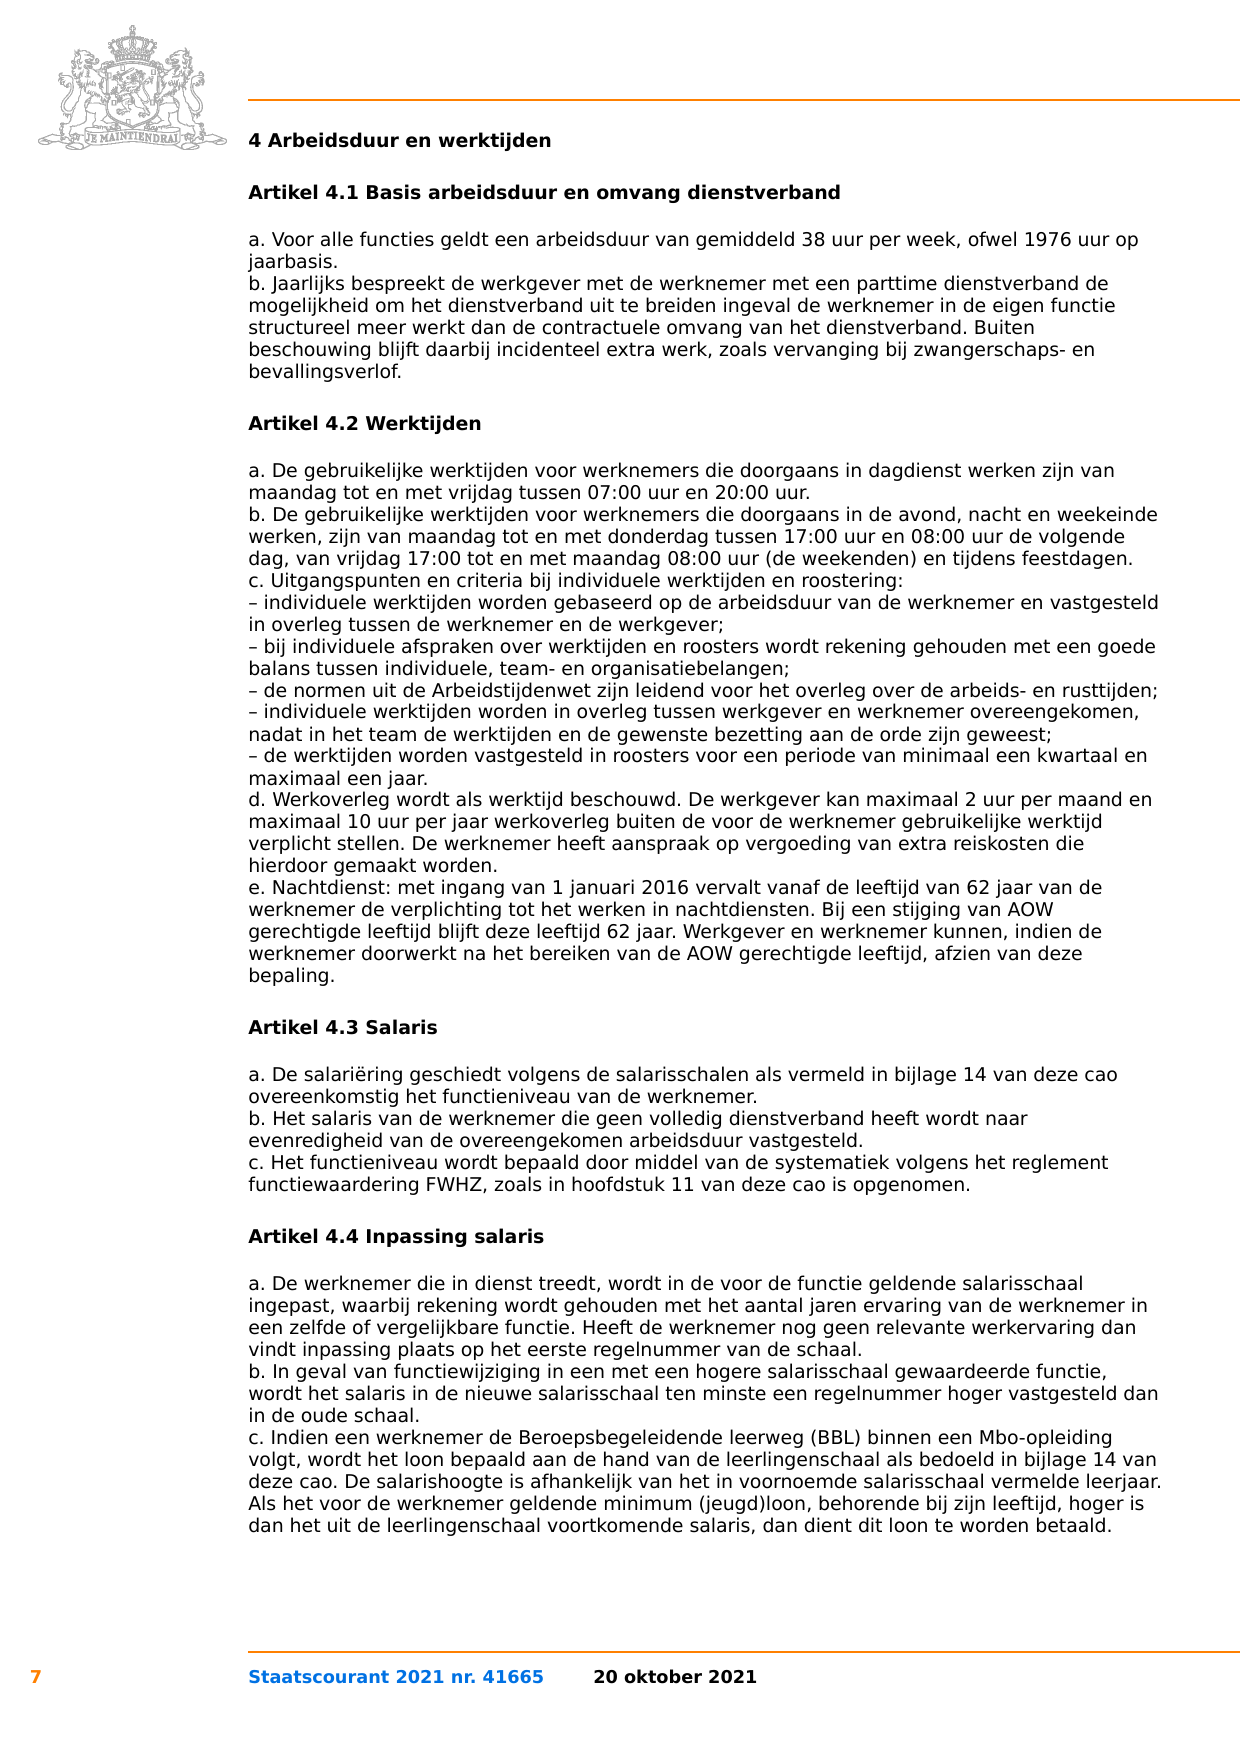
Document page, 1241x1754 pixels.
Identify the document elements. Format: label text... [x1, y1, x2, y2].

subtitle Artikel 4.2 Werktijden [248, 413, 1163, 435]
text – individuele werktijden worden gebaseerd op de arbeidsduur van de werknemer en vastgesteld in overleg tussen de werknemer en de werkgever; [248, 592, 1163, 636]
text b. De gebruikelijke werktijden voor werknemers die doorgaans in de avond, nacht en weekeinde werken, zijn van maandag tot en met donderdag tussen 17:00 uur en 08:00 uur de volgende dag, van vrijdag 17:00 tot en met maandag 08:00 uur (de weekenden) en tijdens feestdagen. [248, 504, 1163, 569]
text b. Jaarlijks bespreekt de werkgever met de werknemer met een parttime dienstverband de mogelijkheid om het dienstverband uit te breiden ingeval de werknemer in de eigen functie structureel meer werkt dan de contractuele omvang van het dienstverband. Buiten beschouwing blijft daarbij incidenteel extra werk, zoals vervanging bij zwangerschaps- en bevallingsverlof. [248, 273, 1163, 383]
text – de normen uit de Arbeidstijdenwet zijn leidend voor het overleg over de arbeids- en rusttijden; [248, 679, 1163, 701]
text – bij individuele afspraken over werktijden en roosters wordt rekening gehouden met een goede balans tussen individuele, team- en organisatiebelangen; [248, 636, 1163, 679]
subtitle Artikel 4.4 Inpassing salaris [248, 1226, 1163, 1248]
text a. De salariëring geschiedt volgens de salarisschalen als vermeld in bijlage 14 van deze cao overeenkomstig het functieniveau van de werknemer. [248, 1064, 1163, 1108]
picture [38, 25, 227, 150]
text b. In geval van functiewijziging in een met een hogere salarisschaal gewaardeerde functie, wordt het salaris in de nieuwe salarisschaal ten minste een regelnummer hoger vastgesteld dan in de oude schaal. [248, 1361, 1163, 1427]
subtitle 4 Arbeidsduur en werktijden [248, 130, 1163, 152]
text c. Uitgangspunten en criteria bij individuele werktijden en roostering: [248, 569, 1163, 592]
text – de werktijden worden vastgesteld in roosters voor een periode van minimaal een kwartaal en maximaal een jaar. [248, 745, 1163, 789]
text a. Voor alle functies geldt een arbeidsduur van gemiddeld 38 uur per week, ofwel 1976 uur op jaarbasis. [248, 229, 1163, 273]
subtitle Artikel 4.3 Salaris [248, 1017, 1163, 1039]
subtitle Artikel 4.1 Basis arbeidsduur en omvang dienstverband [248, 182, 1163, 204]
text – individuele werktijden worden in overleg tussen werkgever en werknemer overeengekomen, nadat in het team de werktijden en de gewenste bezetting aan de orde zijn geweest; [248, 701, 1163, 745]
text a. De werknemer die in dienst treedt, wordt in de voor de functie geldende salarisschaal ingepast, waarbij rekening wordt gehouden met het aantal jaren ervaring van de werknemer in een zelfde of vergelijkbare functie. Heeft de werknemer nog geen relevante werkervaring dan vindt inpassing plaats op het eerste regelnummer van de schaal. [248, 1273, 1163, 1361]
text c. Het functieniveau wordt bepaald door middel van de systematiek volgens het reglement functiewaardering FWHZ, zoals in hoofdstuk 11 van deze cao is opgenomen. [248, 1152, 1163, 1196]
text d. Werkoverleg wordt als werktijd beschouwd. De werkgever kan maximaal 2 uur per maand en maximaal 10 uur per jaar werkoverleg buiten de voor de werknemer gebruikelijke werktijd verplicht stellen. De werknemer heeft aanspraak op vergoeding van extra reiskosten die hierdoor gemaakt worden. [248, 789, 1163, 877]
text b. Het salaris van de werknemer die geen volledig dienstverband heeft wordt naar evenredigheid van de overeengekomen arbeidsduur vastgesteld. [248, 1108, 1163, 1152]
text c. Indien een werknemer de Beroepsbegeleidende leerweg (BBL) binnen een Mbo-opleiding volgt, wordt het loon bepaald aan de hand van de leerlingenschaal als bedoeld in bijlage 14 van deze cao. De salarishoogte is afhankelijk van het in voornoemde salarisschaal vermelde leerjaar. Als het voor de werknemer geldende minimum (jeugd)loon, behorende bij zijn leeftijd, hoger is dan het uit de leerlingenschaal voortkomende salaris, dan dient dit loon te worden betaald. [248, 1427, 1163, 1537]
text a. De gebruikelijke werktijden voor werknemers die doorgaans in dagdienst werken zijn van maandag tot en met vrijdag tussen 07:00 uur en 20:00 uur. [248, 460, 1163, 504]
text e. Nachtdienst: met ingang van 1 januari 2016 vervalt vanaf de leeftijd van 62 jaar van de werknemer de verplichting tot het werken in nachtdiensten. Bij een stijging van AOW gerechtigde leeftijd blijft deze leeftijd 62 jaar. Werkgever en werknemer kunnen, indien de werknemer doorwerkt na het bereiken van de AOW gerechtigde leeftijd, afzien van deze bepaling. [248, 877, 1163, 987]
